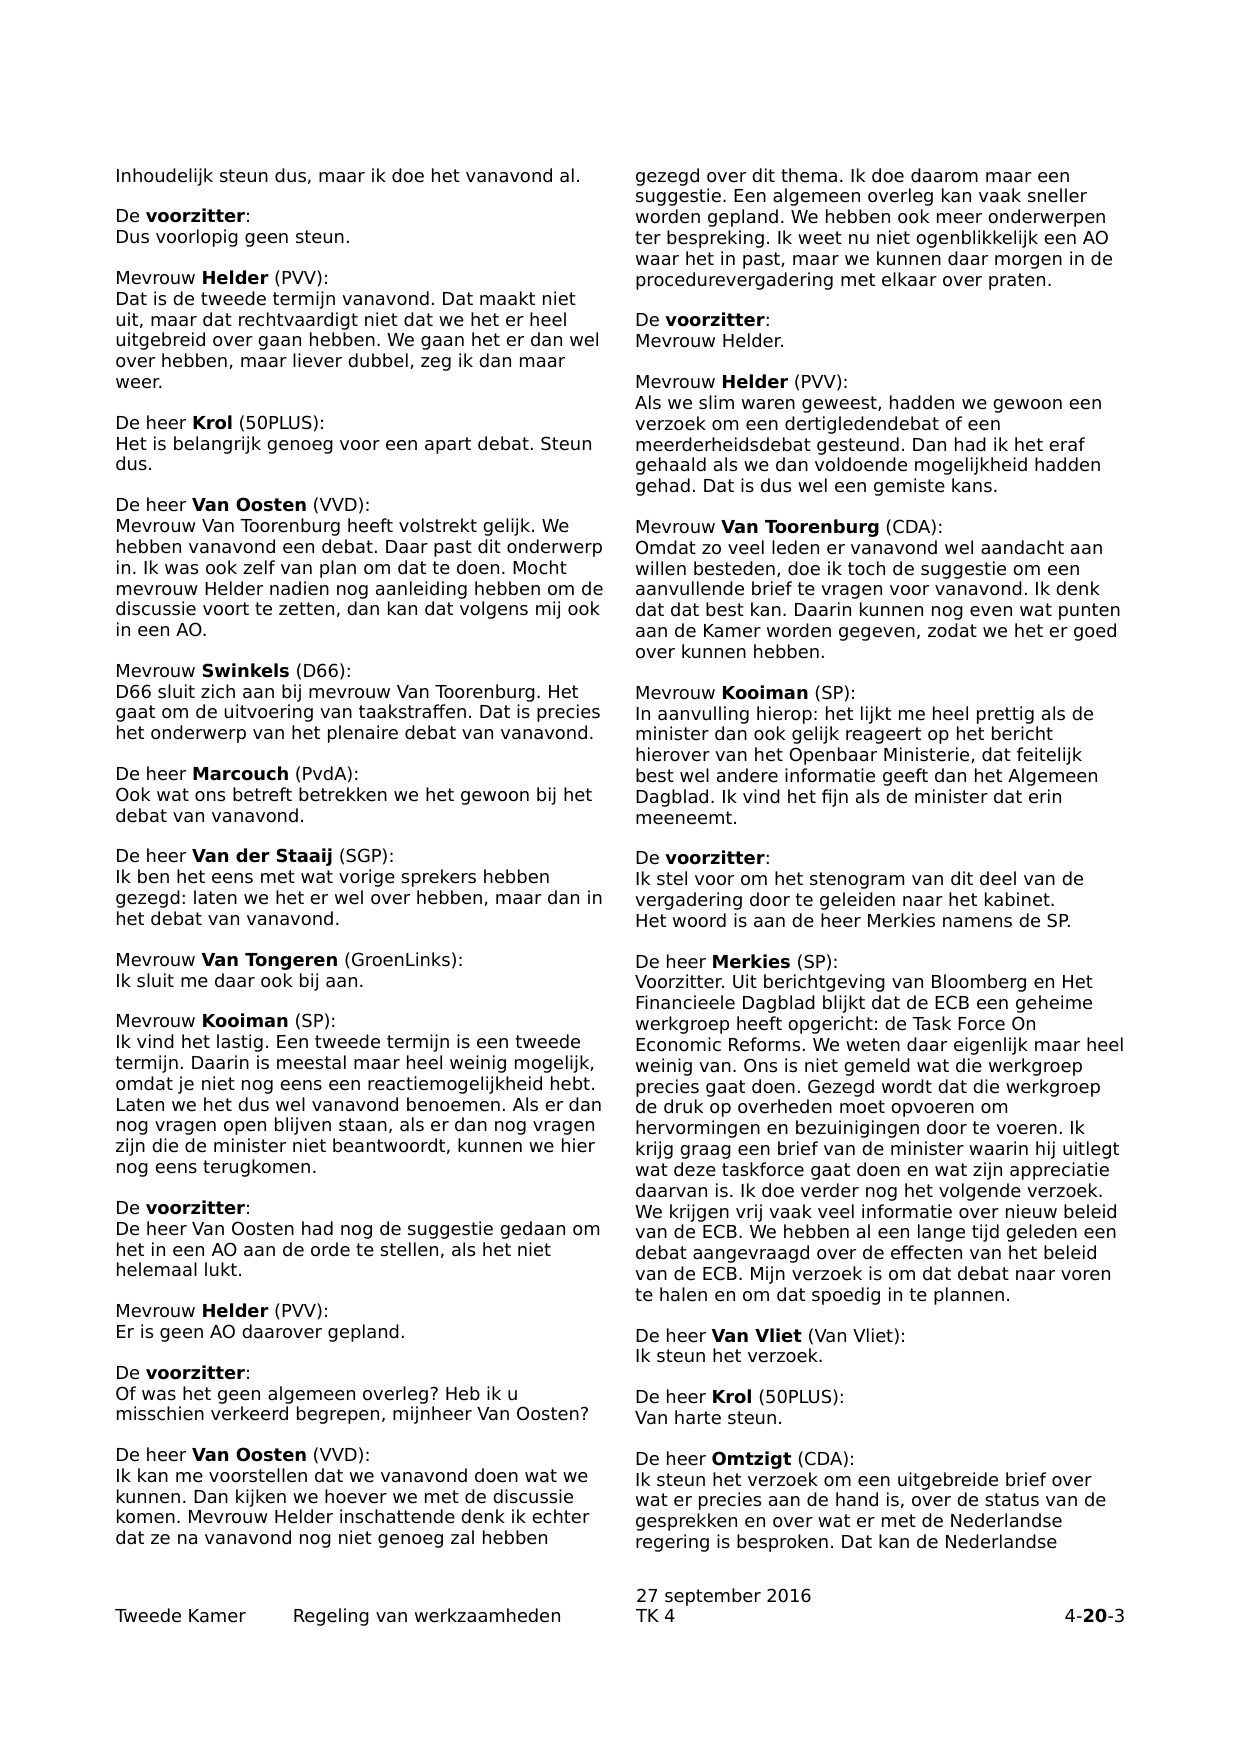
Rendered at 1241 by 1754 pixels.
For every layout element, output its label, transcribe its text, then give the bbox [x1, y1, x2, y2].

text Mevrouw Kooiman (SP): [635, 682, 1125, 703]
text Dat is de tweede termijn vanavond. Dat maakt niet uit, maar dat rechtvaardigt niet dat we het er heel uitgebreid over gaan hebben. We gaan het er dan wel over hebben, maar liever dubbel, zeg ik dan maar weer. [115, 288, 605, 393]
text De voorzitter: [635, 848, 1125, 869]
text Ik sluit me daar ook bij aan. [115, 970, 605, 991]
text De heer Omtzigt (CDA): [635, 1449, 1125, 1469]
text De heer Van Oosten (VVD): [115, 1445, 605, 1466]
text De heer Marcouch (PvdA): [115, 764, 605, 785]
text Mevrouw Helder (PVV): [635, 372, 1125, 393]
text Mevrouw Kooiman (SP): [115, 1011, 605, 1032]
text Inhoudelijk steun dus, maar ik doe het vanavond al. [115, 165, 605, 186]
text Mevrouw Van Tongeren (GroenLinks): [115, 949, 605, 970]
text Voorzitter. Uit berichtgeving van Bloomberg en Het Financieele Dagblad blijkt dat de ECB een geheime werkgroep heeft opgericht: de Task Force On Economic Reforms. We weten daar eigenlijk maar heel weinig van. Ons is niet gemeld wat die werkgroep precies gaat doen. Gezegd wordt dat die werkgroep de druk op overheden moet opvoeren om hervormingen en bezuinigingen door te voeren. Ik krijg graag een brief van de minister waarin hij uitlegt wat deze taskforce gaat doen en wat zijn appreciatie daarvan is. Ik doe verder nog het volgende verzoek. We krijgen vrij vaak veel informatie over nieuw beleid van de ECB. We hebben al een lange tijd geleden een debat aangevraagd over de effecten van het beleid van de ECB. Mijn verzoek is om dat debat naar voren te halen en om dat spoedig in te plannen. [635, 972, 1125, 1306]
text Mevrouw Swinkels (D66): [115, 661, 605, 681]
text Het is belangrijk genoeg voor een apart debat. Steun dus. [115, 433, 605, 475]
text De voorzitter: [115, 1198, 605, 1218]
text Ik steun het verzoek om een uitgebreide brief over wat er precies aan de hand is, over de status van de gesprekken en over wat er met de Nederlandse regering is besproken. Dat kan de Nederlandse [635, 1469, 1125, 1553]
text Ook wat ons betreft betrekken we het gewoon bij het debat van vanavond. [115, 785, 605, 826]
text Ik steun het verzoek. [635, 1346, 1125, 1367]
text Ik ben het eens met wat vorige sprekers hebben gezegd: laten we het er wel over hebben, maar dan in het debat van vanavond. [115, 867, 605, 929]
text Mevrouw Van Toorenburg (CDA): [635, 517, 1125, 537]
text Omdat zo veel leden er vanavond wel aandacht aan willen besteden, doe ik toch de suggestie om een aanvullende brief te vragen voor vanavond. Ik denk dat dat best kan. Daarin kunnen nog even wat punten aan de Kamer worden gegeven, zodat we het er goed over kunnen hebben. [635, 537, 1125, 662]
text De heer Krol (50PLUS): [115, 413, 605, 433]
text Als we slim waren geweest, hadden we gewoon een verzoek om een dertigledendebat of een meerderheidsdebat gesteund. Dan had ik het eraf gehaald als we dan voldoende mogelijkheid hadden gehad. Dat is dus wel een gemiste kans. [635, 393, 1125, 497]
text De voorzitter: [115, 1362, 605, 1383]
text Mevrouw Helder (PVV): [115, 1301, 605, 1322]
text In aanvulling hierop: het lijkt me heel prettig als de minister dan ook gelijk reageert op het bericht hierover van het Openbaar Ministerie, dat feitelijk best wel andere informatie geeft dan het Algemeen Dagblad. Ik vind het fijn als de minister dat erin meeneemt. [635, 703, 1125, 828]
text De heer Van der Staaij (SGP): [115, 846, 605, 867]
text De heer Merkies (SP): [635, 951, 1125, 972]
text Mevrouw Helder. [635, 331, 1125, 352]
text Ik kan me voorstellen dat we vanavond doen wat we kunnen. Dan kijken we hoever we met de discussie komen. Mevrouw Helder inschattende denk ik echter dat ze na vanavond nog niet genoeg zal hebben [115, 1466, 605, 1549]
text Er is geen AO daarover gepland. [115, 1322, 605, 1342]
text De heer Krol (50PLUS): [635, 1387, 1125, 1408]
text Ik vind het lastig. Een tweede termijn is een tweede termijn. Daarin is meestal maar heel weinig mogelijk, omdat je niet nog eens een reactiemogelijkheid hebt. Laten we het dus wel vanavond benoemen. Als er dan nog vragen open blijven staan, als er dan nog vragen zijn die de minister niet beantwoordt, kunnen we hier nog eens terugkomen. [115, 1032, 605, 1178]
text Ik stel voor om het stenogram van dit deel van de vergadering door te geleiden naar het kabinet. [635, 869, 1125, 911]
text De heer Van Oosten had nog de suggestie gedaan om het in een AO aan de orde te stellen, als het niet helemaal lukt. [115, 1218, 605, 1281]
text De heer Van Oosten (VVD): [115, 495, 605, 516]
text Mevrouw Van Toorenburg heeft volstrekt gelijk. We hebben vanavond een debat. Daar past dit onderwerp in. Ik was ook zelf van plan om dat te doen. Mocht mevrouw Helder nadien nog aanleiding hebben om de discussie voort te zetten, dan kan dat volgens mij ook in een AO. [115, 516, 605, 641]
text Dus voorlopig geen steun. [115, 227, 605, 248]
text D66 sluit zich aan bij mevrouw Van Toorenburg. Het gaat om de uitvoering van taakstraffen. Dat is precies het onderwerp van het plenaire debat van vanavond. [115, 681, 605, 744]
text Het woord is aan de heer Merkies namens de SP. [635, 911, 1125, 931]
text De heer Van Vliet (Van Vliet): [635, 1326, 1125, 1346]
text Van harte steun. [635, 1408, 1125, 1429]
text De voorzitter: [115, 206, 605, 227]
text De voorzitter: [635, 310, 1125, 331]
text gezegd over dit thema. Ik doe daarom maar een suggestie. Een algemeen overleg kan vaak sneller worden gepland. We hebben ook meer onderwerpen ter bespreking. Ik weet nu niet ogenblikkelijk een AO waar het in past, maar we kunnen daar morgen in de procedurevergadering met elkaar over praten. [635, 165, 1125, 290]
text Of was het geen algemeen overleg? Heb ik u misschien verkeerd begrepen, mijnheer Van Oosten? [115, 1383, 605, 1425]
text Mevrouw Helder (PVV): [115, 268, 605, 288]
